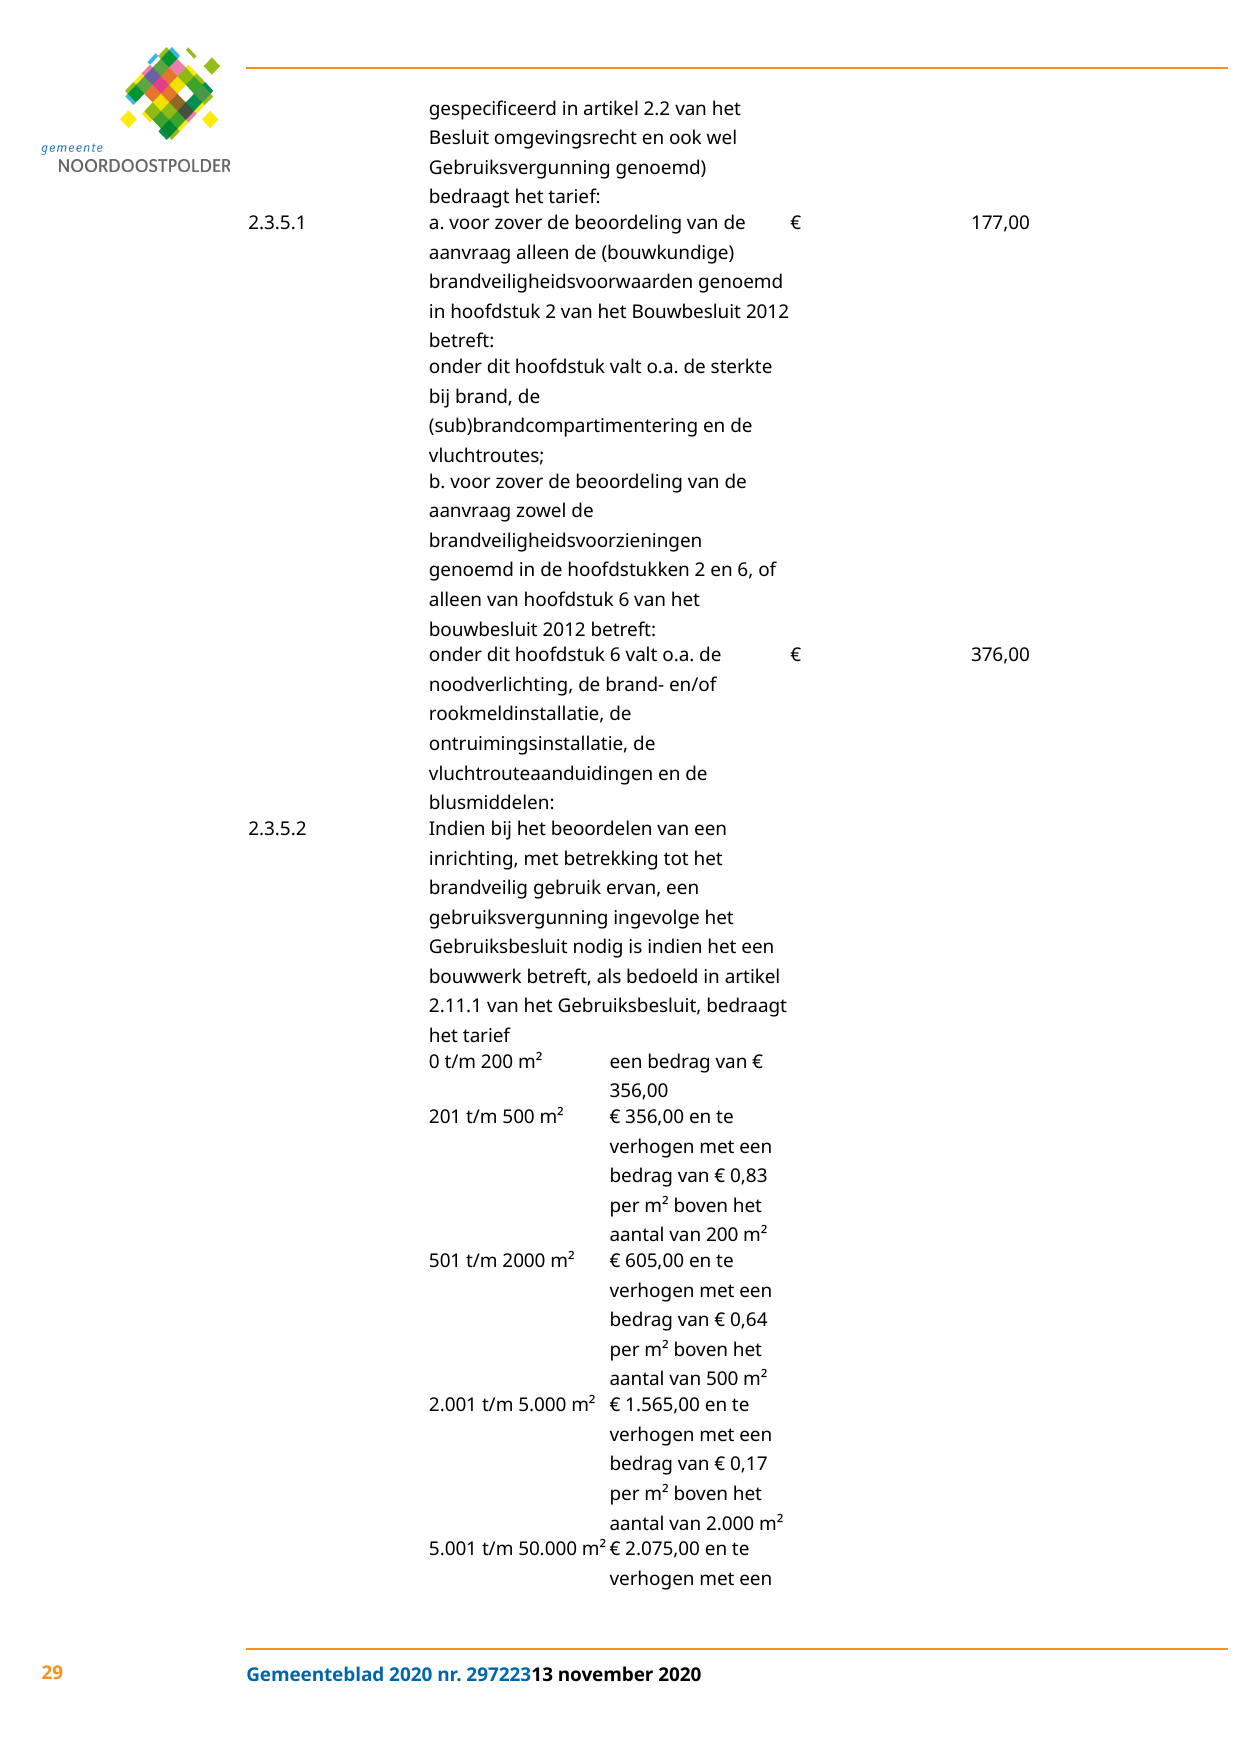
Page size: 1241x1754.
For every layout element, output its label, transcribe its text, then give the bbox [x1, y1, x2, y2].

table_cell [971, 1247, 1152, 1391]
table_cell 376,00 [971, 641, 1152, 815]
table_cell Indien bij het beoordelen van een inrichting, met betrekking tot het brandveilig gebruik ervan, een gebruiksvergunning ingevolge het Gebruiksbesluit nodig is indien het een bouwwerk betreft, als bedoeld in artikel 2.11.1 van het Gebruiksbesluit, bedraagt het tarief [429, 815, 790, 1048]
picture [41, 47, 231, 172]
table_cell [971, 1103, 1152, 1247]
table_cell 2.3.5.2 [248, 815, 429, 1048]
table_cell onder dit hoofdstuk 6 valt o.a. de noodverlichting, de brand- en/of rookmeldinstallatie, de ontruimingsinstallatie, de vluchtrouteaanduidingen en de blusmiddelen: [429, 641, 790, 815]
table_cell [248, 1048, 429, 1103]
table_cell € [790, 209, 971, 353]
table_cell [248, 353, 429, 468]
table_cell 0 t/m 200 m² [429, 1048, 609, 1103]
table_cell [790, 1247, 971, 1391]
table_cell € 2.075,00 en te verhogen met een [609, 1535, 790, 1591]
table_cell [971, 95, 1152, 209]
table_cell € 605,00 en te verhogen met een bedrag van € 0,64 per m² boven het aantal van 500 m² [609, 1247, 790, 1391]
table_cell 2.3.5.1 [248, 209, 429, 353]
table_cell 2.001 t/m 5.000 m² [429, 1391, 609, 1535]
table_cell [971, 1391, 1152, 1535]
table_cell 177,00 [971, 209, 1152, 353]
table_cell 5.001 t/m 50.000 m² [429, 1535, 609, 1591]
table_cell [971, 1048, 1152, 1103]
table_cell [248, 1103, 429, 1247]
table_cell [790, 1048, 971, 1103]
table_cell [248, 1247, 429, 1391]
table_cell [790, 1535, 971, 1591]
table_cell [790, 468, 971, 641]
table_cell [971, 353, 1152, 468]
table_cell [248, 641, 429, 815]
table_cell b. voor zover de beoordeling van de aanvraag zowel de brandveiligheidsvoorzieningen genoemd in de hoofdstukken 2 en 6, of alleen van hoofdstuk 6 van het bouwbesluit 2012 betreft: [429, 468, 790, 641]
table_cell [248, 95, 429, 209]
table_cell [790, 1391, 971, 1535]
table_cell [790, 1103, 971, 1247]
table_cell [248, 468, 429, 641]
table_cell [248, 1391, 429, 1535]
table_cell [971, 815, 1152, 1048]
table_cell [790, 815, 971, 1048]
table_cell 201 t/m 500 m² [429, 1103, 609, 1247]
table_cell [790, 353, 971, 468]
table_cell [790, 95, 971, 209]
table_cell [248, 1535, 429, 1591]
table_cell € 356,00 en te verhogen met een bedrag van € 0,83 per m² boven het aantal van 200 m² [609, 1103, 790, 1247]
table_cell € [790, 641, 971, 815]
table_cell gespecificeerd in artikel 2.2 van het Besluit omgevingsrecht en ook wel Gebruiksvergunning genoemd) bedraagt het tarief: [429, 95, 790, 209]
table_cell 501 t/m 2000 m² [429, 1247, 609, 1391]
table_cell onder dit hoofdstuk valt o.a. de sterkte bij brand, de (sub)brandcompartimentering en de vluchtroutes; [429, 353, 790, 468]
table_cell a. voor zover de beoordeling van de aanvraag alleen de (bouwkundige) brandveiligheidsvoorwaarden genoemd in hoofdstuk 2 van het Bouwbesluit 2012 betreft: [429, 209, 790, 353]
table_cell een bedrag van € 356,00 [609, 1048, 790, 1103]
table_cell [971, 1535, 1152, 1591]
table_cell [971, 468, 1152, 641]
table_cell € 1.565,00 en te verhogen met een bedrag van € 0,17 per m² boven het aantal van 2.000 m² [609, 1391, 790, 1535]
